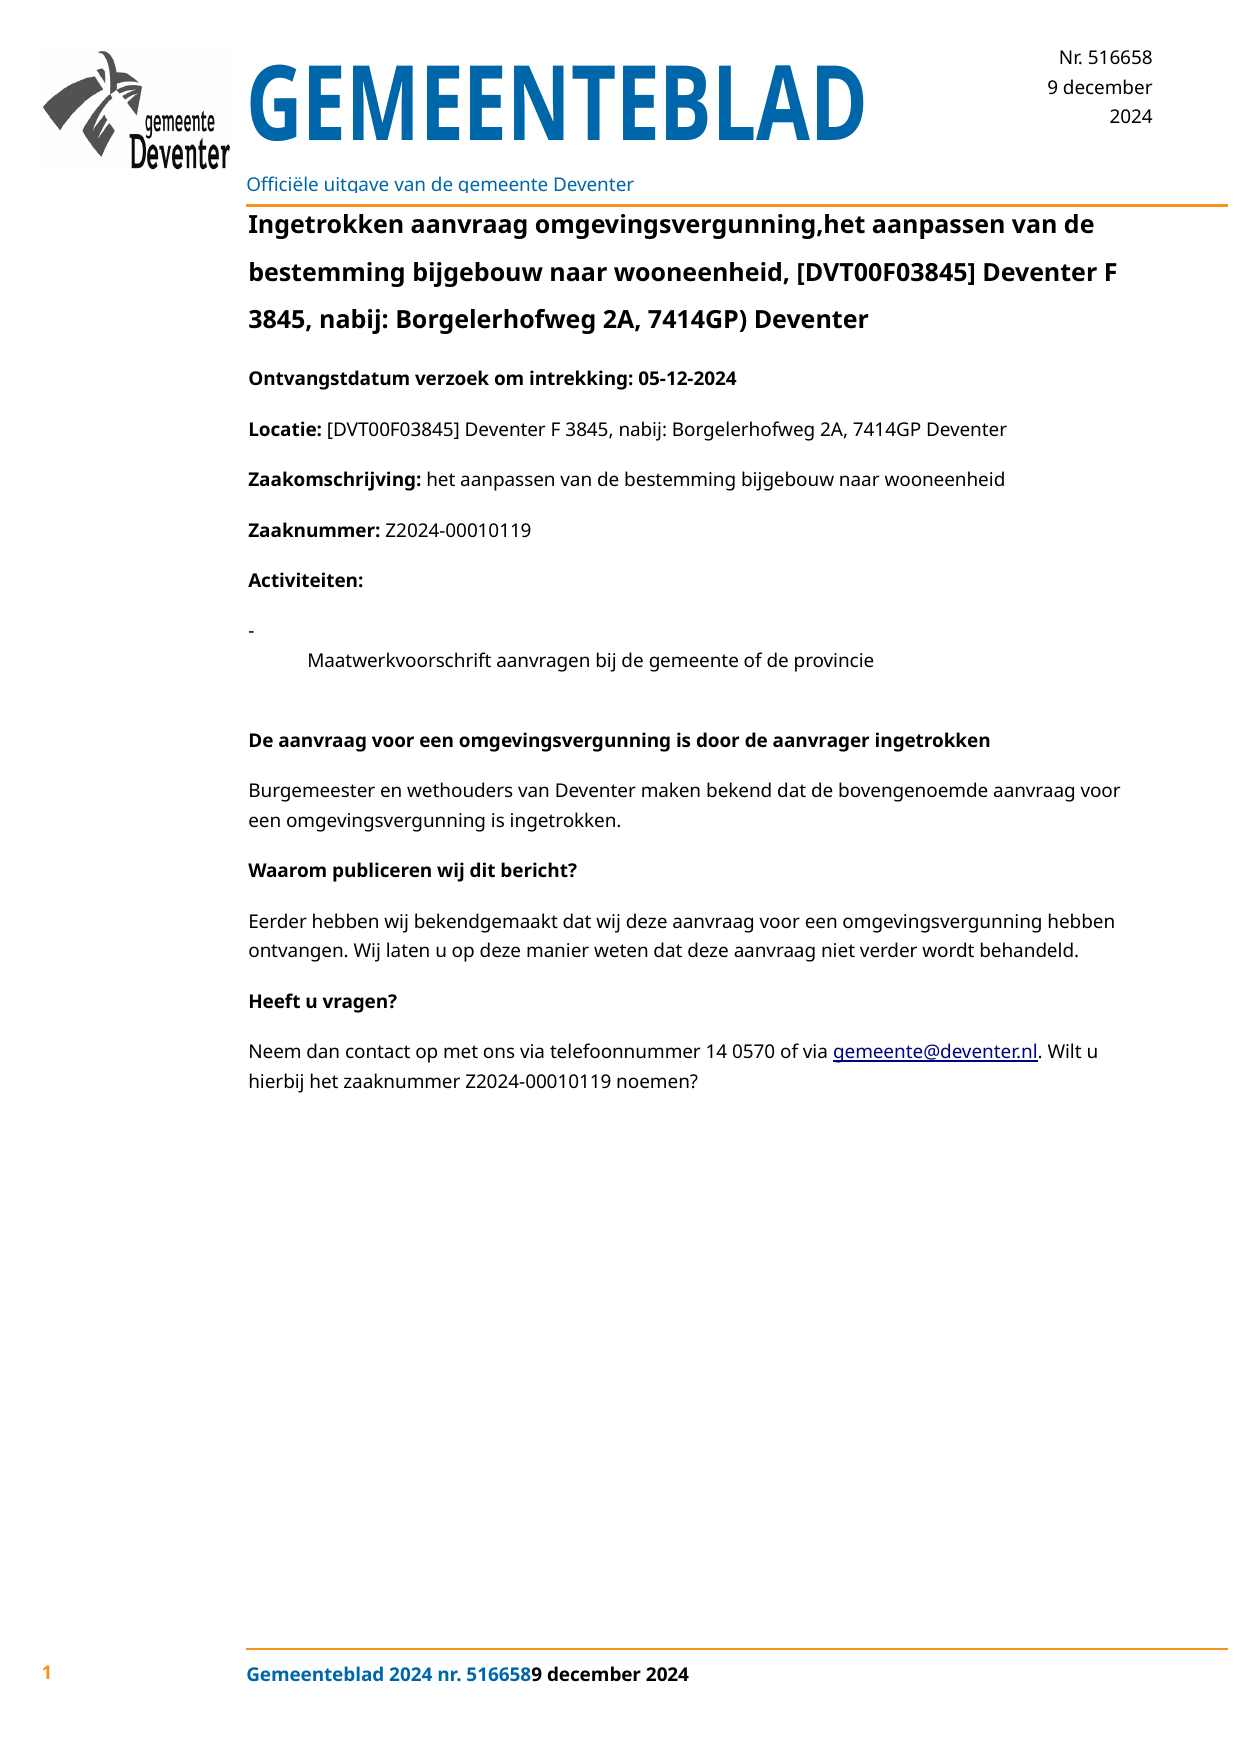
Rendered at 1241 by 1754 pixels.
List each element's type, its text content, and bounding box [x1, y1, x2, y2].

text Neem dan contact op met ons via telefoonnummer 14 0570 of via gemeente@deventer.nl. Wilt u hierbij het zaaknummer Z2024-00010119 noemen? [248, 1038, 1152, 1094]
text Zaakomschrijving: het aanpassen van de bestemming bijgebouw naar wooneenheid [248, 466, 1152, 492]
text Heeft u vragen? [248, 988, 1152, 1014]
list Maatwerkvoorschrift aanvragen bij de gemeente of de provincie [248, 647, 1152, 673]
picture [41, 47, 231, 172]
text Burgemeester en wethouders van Deventer maken bekend dat de bovengenoemde aanvraag voor een omgevingsvergunning is ingetrokken. [248, 778, 1152, 833]
text Zaaknummer: Z2024-00010119 [248, 517, 1152, 542]
text Activiteiten: [248, 567, 1152, 593]
text Waarom publiceren wij dit bericht? [248, 858, 1152, 883]
text Ingetrokken aanvraag omgevingsvergunning,het aanpassen van de bestemming bijgebouw naar wooneenheid, [DVT00F03845] Deventer F 3845, nabij: Borgelerhofweg 2A, 7414GP) Deventer [248, 207, 1152, 336]
text Ontvangstdatum verzoek om intrekking: 05-12-2024 [248, 366, 1152, 391]
text Eerder hebben wij bekendgemaakt dat wij deze aanvraag voor een omgevingsvergunning hebben ontvangen. Wij laten u op deze manier weten dat deze aanvraag niet verder wordt behandeld. [248, 908, 1152, 963]
text De aanvraag voor een omgevingsvergunning is door de aanvrager ingetrokken [248, 727, 1152, 753]
text Locatie: [DVT00F03845] Deventer F 3845, nabij: Borgelerhofweg 2A, 7414GP Deventer [248, 416, 1152, 442]
